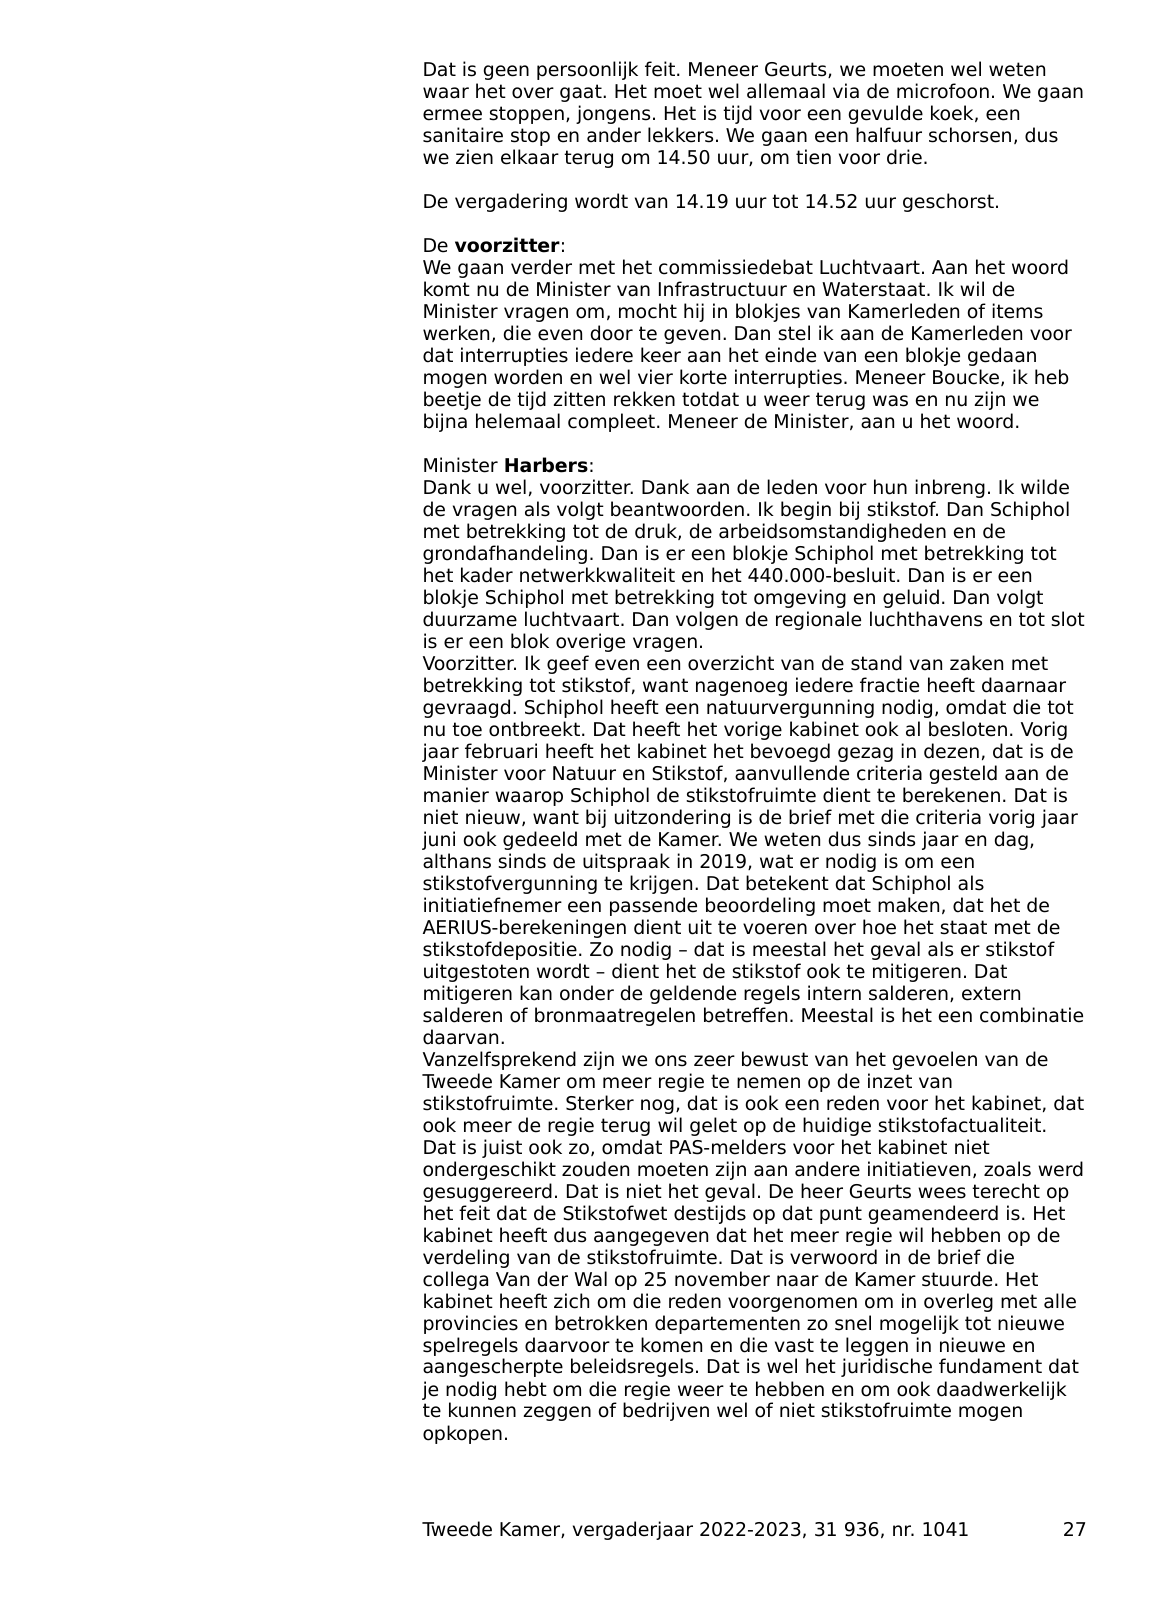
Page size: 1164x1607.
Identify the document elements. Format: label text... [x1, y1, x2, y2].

text De vergadering wordt van 14.19 uur tot 14.52 uur geschorst. [422, 191, 1087, 213]
text Dank u wel, voorzitter. Dank aan de leden voor hun inbreng. Ik wilde de vragen als volgt beantwoorden. Ik begin bij stikstof. Dan Schiphol met betrekking tot de druk, de arbeidsomstandigheden en de grondafhandeling. Dan is er een blokje Schiphol met betrekking tot het kader netwerkkwaliteit en het 440.000-besluit. Dan is er een blokje Schiphol met betrekking tot omgeving en geluid. Dan volgt duurzame luchtvaart. Dan volgen de regionale luchthavens en tot slot is er een blok overige vragen. [422, 477, 1087, 653]
text Minister Harbers: [422, 455, 1087, 477]
text De voorzitter: [422, 235, 1087, 257]
text Dat is geen persoonlijk feit. Meneer Geurts, we moeten wel weten waar het over gaat. Het moet wel allemaal via de microfoon. We gaan ermee stoppen, jongens. Het is tijd voor een gevulde koek, een sanitaire stop en ander lekkers. We gaan een halfuur schorsen, dus we zien elkaar terug om 14.50 uur, om tien voor drie. [422, 59, 1087, 169]
text Vanzelfsprekend zijn we ons zeer bewust van het gevoelen van de Tweede Kamer om meer regie te nemen op de inzet van stikstofruimte. Sterker nog, dat is ook een reden voor het kabinet, dat ook meer de regie terug wil gelet op de huidige stikstofactualiteit. Dat is juist ook zo, omdat PAS-melders voor het kabinet niet ondergeschikt zouden moeten zijn aan andere initiatieven, zoals werd gesuggereerd. Dat is niet het geval. De heer Geurts wees terecht op het feit dat de Stikstofwet destijds op dat punt geamendeerd is. Het kabinet heeft dus aangegeven dat het meer regie wil hebben op de verdeling van de stikstofruimte. Dat is verwoord in de brief die collega Van der Wal op 25 november naar de Kamer stuurde. Het kabinet heeft zich om die reden voorgenomen om in overleg met alle provincies en betrokken departementen zo snel mogelijk tot nieuwe spelregels daarvoor te komen en die vast te leggen in nieuwe en aangescherpte beleidsregels. Dat is wel het juridische fundament dat je nodig hebt om die regie weer te hebben en om ook daadwerkelijk te kunnen zeggen of bedrijven wel of niet stikstofruimte mogen opkopen. [422, 1049, 1087, 1444]
text Voorzitter. Ik geef even een overzicht van de stand van zaken met betrekking tot stikstof, want nagenoeg iedere fractie heeft daarnaar gevraagd. Schiphol heeft een natuurvergunning nodig, omdat die tot nu toe ontbreekt. Dat heeft het vorige kabinet ook al besloten. Vorig jaar februari heeft het kabinet het bevoegd gezag in dezen, dat is de Minister voor Natuur en Stikstof, aanvullende criteria gesteld aan de manier waarop Schiphol de stikstofruimte dient te berekenen. Dat is niet nieuw, want bij uitzondering is de brief met die criteria vorig jaar juni ook gedeeld met de Kamer. We weten dus sinds jaar en dag, althans sinds de uitspraak in 2019, wat er nodig is om een stikstofvergunning te krijgen. Dat betekent dat Schiphol als initiatiefnemer een passende beoordeling moet maken, dat het de AERIUS-berekeningen dient uit te voeren over hoe het staat met de stikstofdepositie. Zo nodig – dat is meestal het geval als er stikstof uitgestoten wordt – dient het de stikstof ook te mitigeren. Dat mitigeren kan onder de geldende regels intern salderen, extern salderen of bronmaatregelen betreffen. Meestal is het een combinatie daarvan. [422, 653, 1087, 1049]
text We gaan verder met het commissiedebat Luchtvaart. Aan het woord komt nu de Minister van Infrastructuur en Waterstaat. Ik wil de Minister vragen om, mocht hij in blokjes van Kamerleden of items werken, die even door te geven. Dan stel ik aan de Kamerleden voor dat interrupties iedere keer aan het einde van een blokje gedaan mogen worden en wel vier korte interrupties. Meneer Boucke, ik heb beetje de tijd zitten rekken totdat u weer terug was en nu zijn we bijna helemaal compleet. Meneer de Minister, aan u het woord. [422, 257, 1087, 433]
